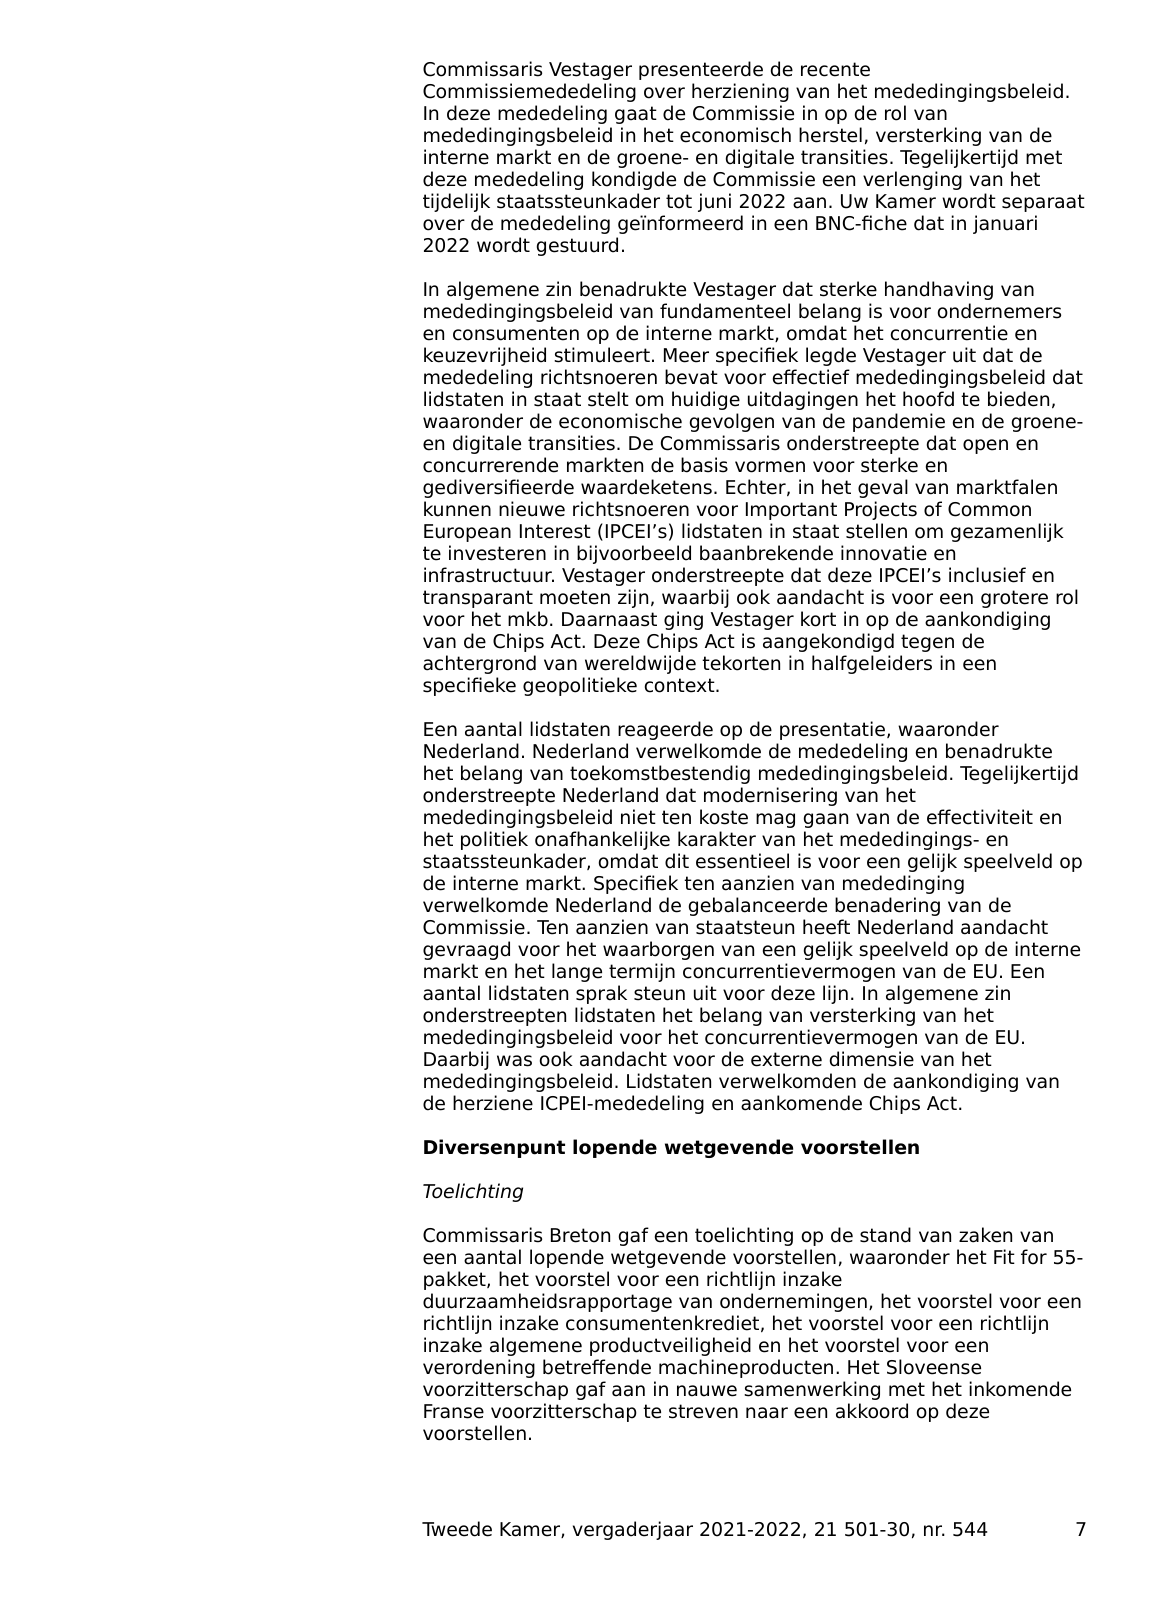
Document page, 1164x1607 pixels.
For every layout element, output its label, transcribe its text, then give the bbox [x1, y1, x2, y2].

text Een aantal lidstaten reageerde op de presentatie, waaronder Nederland. Nederland verwelkomde de mededeling en benadrukte het belang van toekomstbestendig mededingingsbeleid. Tegelijkertijd onderstreepte Nederland dat modernisering van het mededingingsbeleid niet ten koste mag gaan van de effectiviteit en het politiek onafhankelijke karakter van het mededingings- en staatssteunkader, omdat dit essentieel is voor een gelijk speelveld op de interne markt. Specifiek ten aanzien van mededinging verwelkomde Nederland de gebalanceerde benadering van de Commissie. Ten aanzien van staatsteun heeft Nederland aandacht gevraagd voor het waarborgen van een gelijk speelveld op de interne markt en het lange termijn concurrentievermogen van de EU. Een aantal lidstaten sprak steun uit voor deze lijn. In algemene zin onderstreepten lidstaten het belang van versterking van het mededingingsbeleid voor het concurrentievermogen van de EU. Daarbij was ook aandacht voor de externe dimensie van het mededingingsbeleid. Lidstaten verwelkomden de aankondiging van de herziene ICPEI-mededeling en aankomende Chips Act. [422, 719, 1087, 1114]
subtitle Diversenpunt lopende wetgevende voorstellen [422, 1137, 1087, 1159]
text In algemene zin benadrukte Vestager dat sterke handhaving van mededingingsbeleid van fundamenteel belang is voor ondernemers en consumenten op de interne markt, omdat het concurrentie en keuzevrijheid stimuleert. Meer specifiek legde Vestager uit dat de mededeling richtsnoeren bevat voor effectief mededingingsbeleid dat lidstaten in staat stelt om huidige uitdagingen het hoofd te bieden, waaronder de economische gevolgen van de pandemie en de groene- en digitale transities. De Commissaris onderstreepte dat open en concurrerende markten de basis vormen voor sterke en gediversifieerde waardeketens. Echter, in het geval van marktfalen kunnen nieuwe richtsnoeren voor Important Projects of Common European Interest (IPCEI’s) lidstaten in staat stellen om gezamenlijk te investeren in bijvoorbeeld baanbrekende innovatie en infrastructuur. Vestager onderstreepte dat deze IPCEI’s inclusief en transparant moeten zijn, waarbij ook aandacht is voor een grotere rol voor het mkb. Daarnaast ging Vestager kort in op de aankondiging van de Chips Act. Deze Chips Act is aangekondigd tegen de achtergrond van wereldwijde tekorten in halfgeleiders in een specifieke geopolitieke context. [422, 279, 1087, 697]
text Commissaris Vestager presenteerde de recente Commissiemededeling over herziening van het mededingingsbeleid. In deze mededeling gaat de Commissie in op de rol van mededingingsbeleid in het economisch herstel, versterking van de interne markt en de groene- en digitale transities. Tegelijkertijd met deze mededeling kondigde de Commissie een verlenging van het tijdelijk staatssteunkader tot juni 2022 aan. Uw Kamer wordt separaat over de mededeling geïnformeerd in een BNC-fiche dat in januari 2022 wordt gestuurd. [422, 59, 1087, 257]
text Commissaris Breton gaf een toelichting op de stand van zaken van een aantal lopende wetgevende voorstellen, waaronder het Fit for 55-pakket, het voorstel voor een richtlijn inzake duurzaamheidsrapportage van ondernemingen, het voorstel voor een richtlijn inzake consumentenkrediet, het voorstel voor een richtlijn inzake algemene productveiligheid en het voorstel voor een verordening betreffende machineproducten. Het Sloveense voorzitterschap gaf aan in nauwe samenwerking met het inkomende Franse voorzitterschap te streven naar een akkoord op deze voorstellen. [422, 1225, 1087, 1445]
text Toelichting [422, 1181, 1087, 1203]
